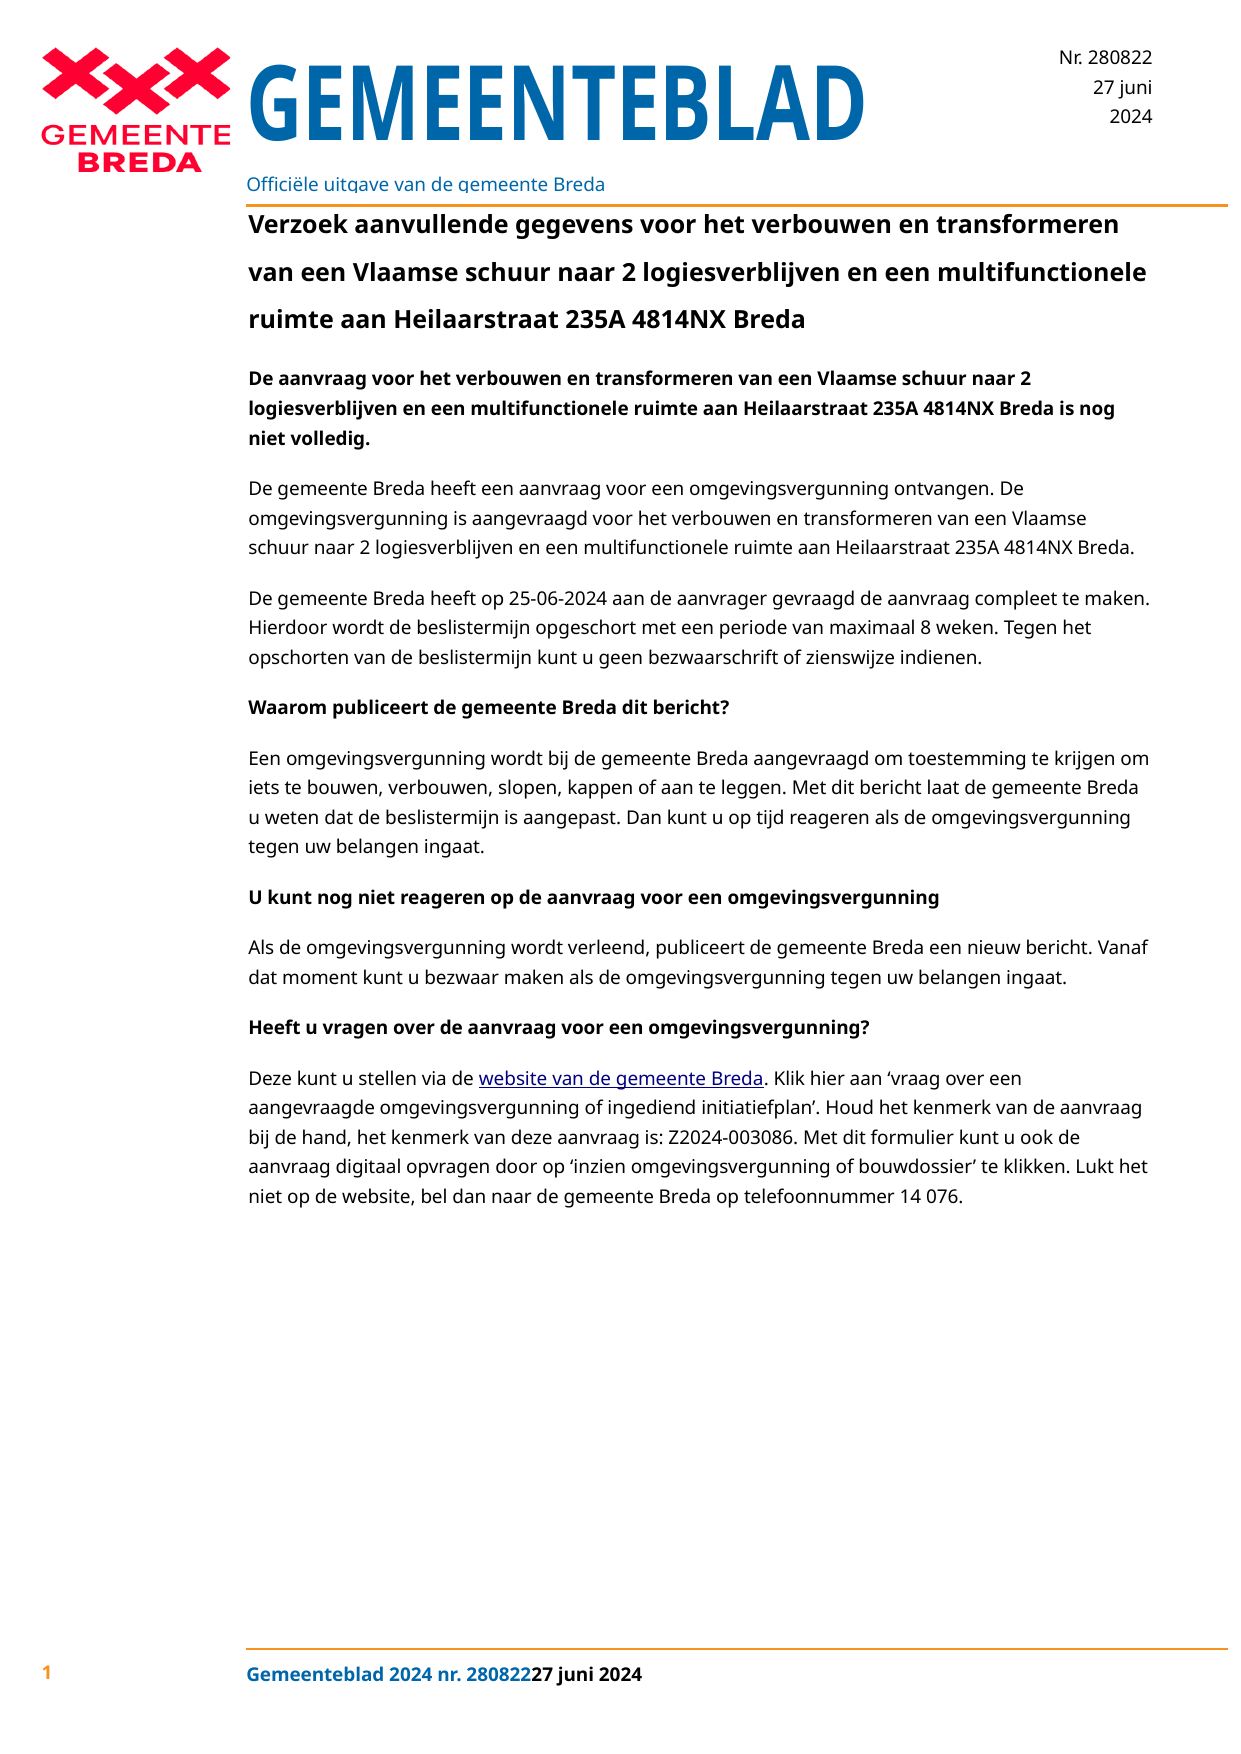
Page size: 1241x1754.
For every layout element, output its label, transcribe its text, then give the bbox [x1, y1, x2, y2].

text Heeft u vragen over de aanvraag voor een omgevingsvergunning? [248, 1014, 1152, 1040]
text De aanvraag voor het verbouwen en transformeren van een Vlaamse schuur naar 2 logiesverblijven en een multifunctionele ruimte aan Heilaarstraat 235A 4814NX Breda is nog niet volledig. [248, 366, 1152, 450]
text De gemeente Breda heeft op 25-06-2024 aan de aanvrager gevraagd de aanvraag compleet te maken. Hierdoor wordt de beslistermijn opgeschort met een periode van maximaal 8 weken. Tegen het opschorten van de beslistermijn kunt u geen bezwaarschrift of zienswijze indienen. [248, 585, 1152, 669]
text Verzoek aanvullende gegevens voor het verbouwen en transformeren van een Vlaamse schuur naar 2 logiesverblijven en een multifunctionele ruimte aan Heilaarstraat 235A 4814NX Breda [248, 207, 1152, 336]
text Deze kunt u stellen via de website van de gemeente Breda. Klik hier aan ‘vraag over een aangevraagde omgevingsvergunning of ingediend initiatiefplan’. Houd het kenmerk van de aanvraag bij de hand, het kenmerk van deze aanvraag is: Z2024-003086. Met dit formulier kunt u ook de aanvraag digitaal opvragen door op ‘inzien omgevingsvergunning of bouwdossier’ te klikken. Lukt het niet op de website, bel dan naar de gemeente Breda op telefoonnummer 14 076. [248, 1065, 1152, 1209]
text Als de omgevingsvergunning wordt verleend, publiceert de gemeente Breda een nieuw bericht. Vanaf dat moment kunt u bezwaar maken als de omgevingsvergunning tegen uw belangen ingaat. [248, 934, 1152, 989]
text Waarom publiceert de gemeente Breda dit bericht? [248, 694, 1152, 720]
text U kunt nog niet reageren op de aanvraag voor een omgevingsvergunning [248, 884, 1152, 909]
text Een omgevingsvergunning wordt bij de gemeente Breda aangevraagd om toestemming te krijgen om iets te bouwen, verbouwen, slopen, kappen of aan te leggen. Met dit bericht laat de gemeente Breda u weten dat de beslistermijn is aangepast. Dan kunt u op tijd reageren als de omgevingsvergunning tegen uw belangen ingaat. [248, 745, 1152, 859]
picture [41, 47, 231, 172]
text De gemeente Breda heeft een aanvraag voor een omgevingsvergunning ontvangen. De omgevingsvergunning is aangevraagd voor het verbouwen en transformeren van een Vlaamse schuur naar 2 logiesverblijven en een multifunctionele ruimte aan Heilaarstraat 235A 4814NX Breda. [248, 475, 1152, 560]
